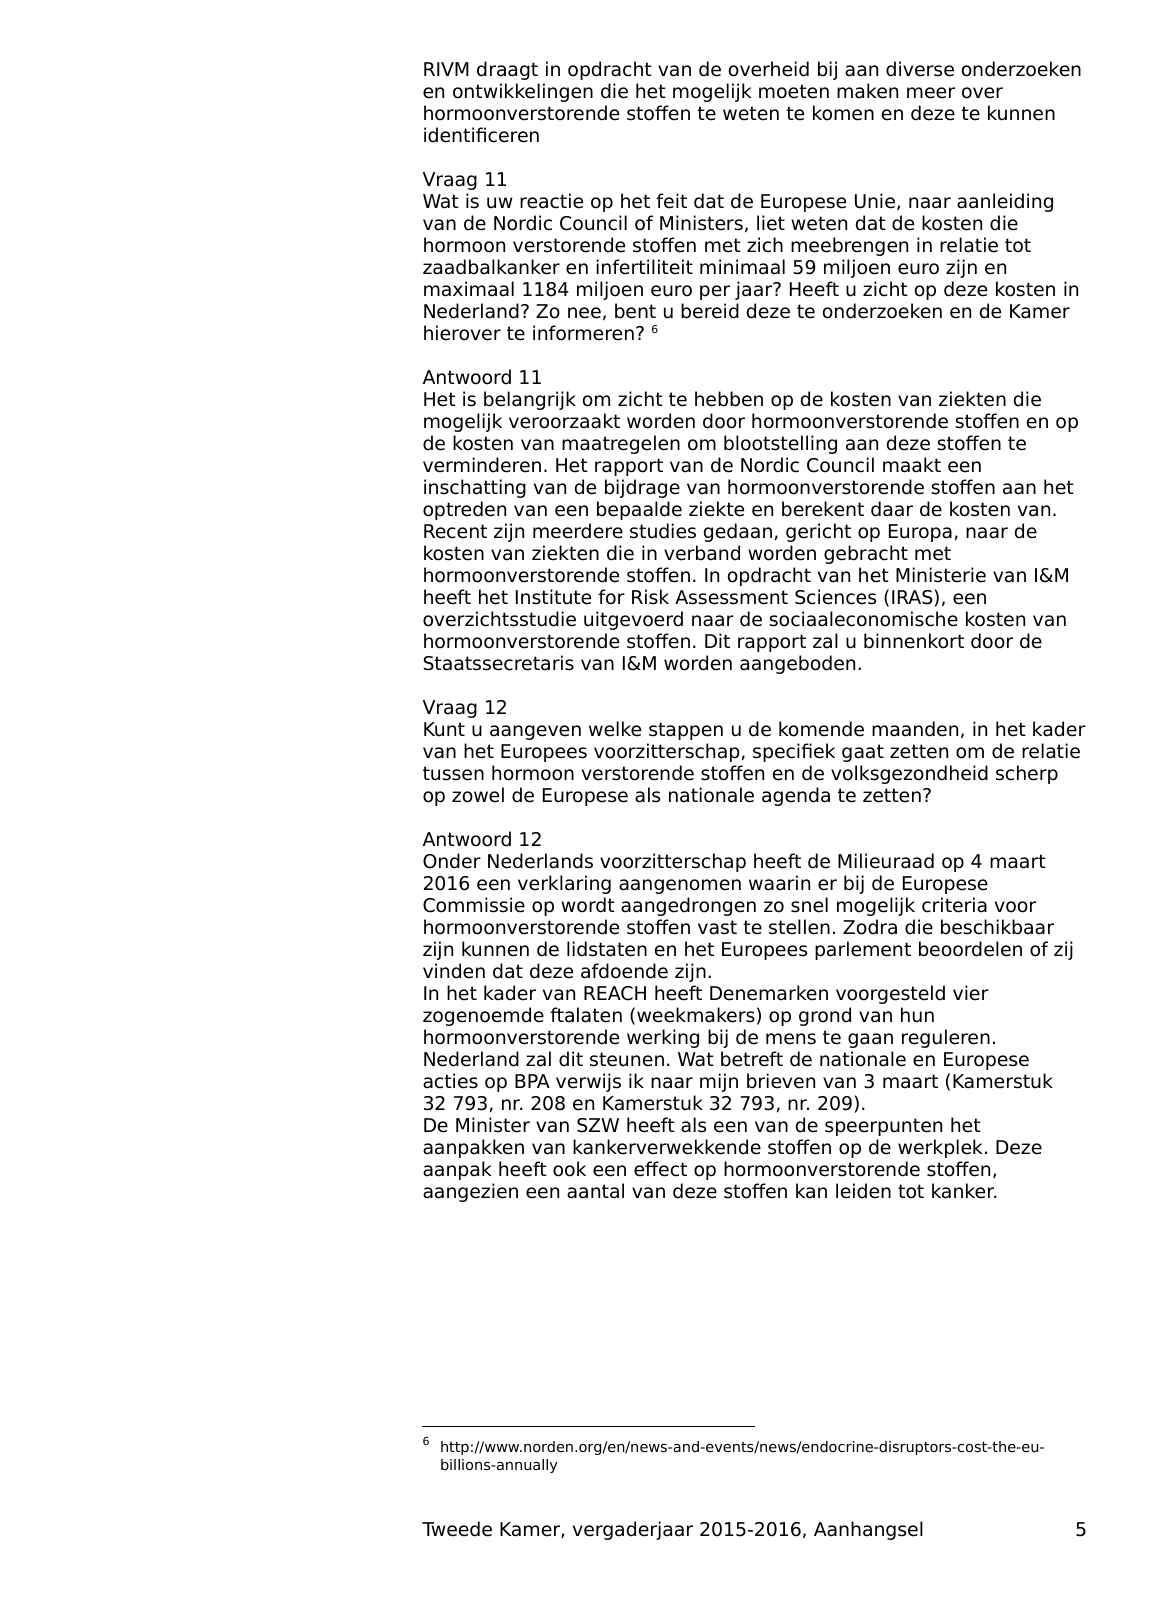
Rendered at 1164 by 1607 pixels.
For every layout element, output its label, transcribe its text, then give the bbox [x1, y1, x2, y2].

text Antwoord 12 [422, 829, 1087, 851]
text http://www.norden.org/en/news-and-events/news/endocrine-disruptors-cost-the-eu-billions-annually [422, 1435, 1087, 1474]
text Het is belangrijk om zicht te hebben op de kosten van ziekten die mogelijk veroorzaakt worden door hormoonverstorende stoffen en op de kosten van maatregelen om blootstelling aan deze stoffen te verminderen. Het rapport van de Nordic Council maakt een inschatting van de bijdrage van hormoonverstorende stoffen aan het optreden van een bepaalde ziekte en berekent daar de kosten van. [422, 389, 1087, 521]
text In het kader van REACH heeft Denemarken voorgesteld vier zogenoemde ftalaten (weekmakers) op grond van hun hormoonverstorende werking bij de mens te gaan reguleren. Nederland zal dit steunen. Wat betreft de nationale en Europese acties op BPA verwijs ik naar mijn brieven van 3 maart (Kamerstuk 32 793, nr. 208 en Kamerstuk 32 793, nr. 209). [422, 983, 1087, 1115]
text De Minister van SZW heeft als een van de speerpunten het aanpakken van kankerverwekkende stoffen op de werkplek. Deze aanpak heeft ook een effect op hormoonverstorende stoffen, aangezien een aantal van deze stoffen kan leiden tot kanker. [422, 1115, 1087, 1203]
text Vraag 11 [422, 169, 1087, 191]
text Antwoord 11 [422, 367, 1087, 389]
text RIVM draagt in opdracht van de overheid bij aan diverse onderzoeken en ontwikkelingen die het mogelijk moeten maken meer over hormoonverstorende stoffen te weten te komen en deze te kunnen identificeren [422, 59, 1087, 147]
text Recent zijn meerdere studies gedaan, gericht op Europa, naar de kosten van ziekten die in verband worden gebracht met hormoonverstorende stoffen. In opdracht van het Ministerie van I&M heeft het Institute for Risk Assessment Sciences (IRAS), een overzichtsstudie uitgevoerd naar de sociaaleconomische kosten van hormoonverstorende stoffen. Dit rapport zal u binnenkort door de Staatssecretaris van I&M worden aangeboden. [422, 521, 1087, 675]
text Vraag 12 [422, 697, 1087, 719]
text Onder Nederlands voorzitterschap heeft de Milieuraad op 4 maart 2016 een verklaring aangenomen waarin er bij de Europese Commissie op wordt aangedrongen zo snel mogelijk criteria voor hormoonverstorende stoffen vast te stellen. Zodra die beschikbaar zijn kunnen de lidstaten en het Europees parlement beoordelen of zij vinden dat deze afdoende zijn. [422, 851, 1087, 983]
text Kunt u aangeven welke stappen u de komende maanden, in het kader van het Europees voorzitterschap, specifiek gaat zetten om de relatie tussen hormoon verstorende stoffen en de volksgezondheid scherp op zowel de Europese als nationale agenda te zetten? [422, 719, 1087, 807]
text Wat is uw reactie op het feit dat de Europese Unie, naar aanleiding van de Nordic Council of Ministers, liet weten dat de kosten die hormoon verstorende stoffen met zich meebrengen in relatie tot zaadbalkanker en infertiliteit minimaal 59 miljoen euro zijn en maximaal 1184 miljoen euro per jaar? Heeft u zicht op deze kosten in Nederland? Zo nee, bent u bereid deze te onderzoeken en de Kamer hierover te informeren? [422, 191, 1087, 345]
